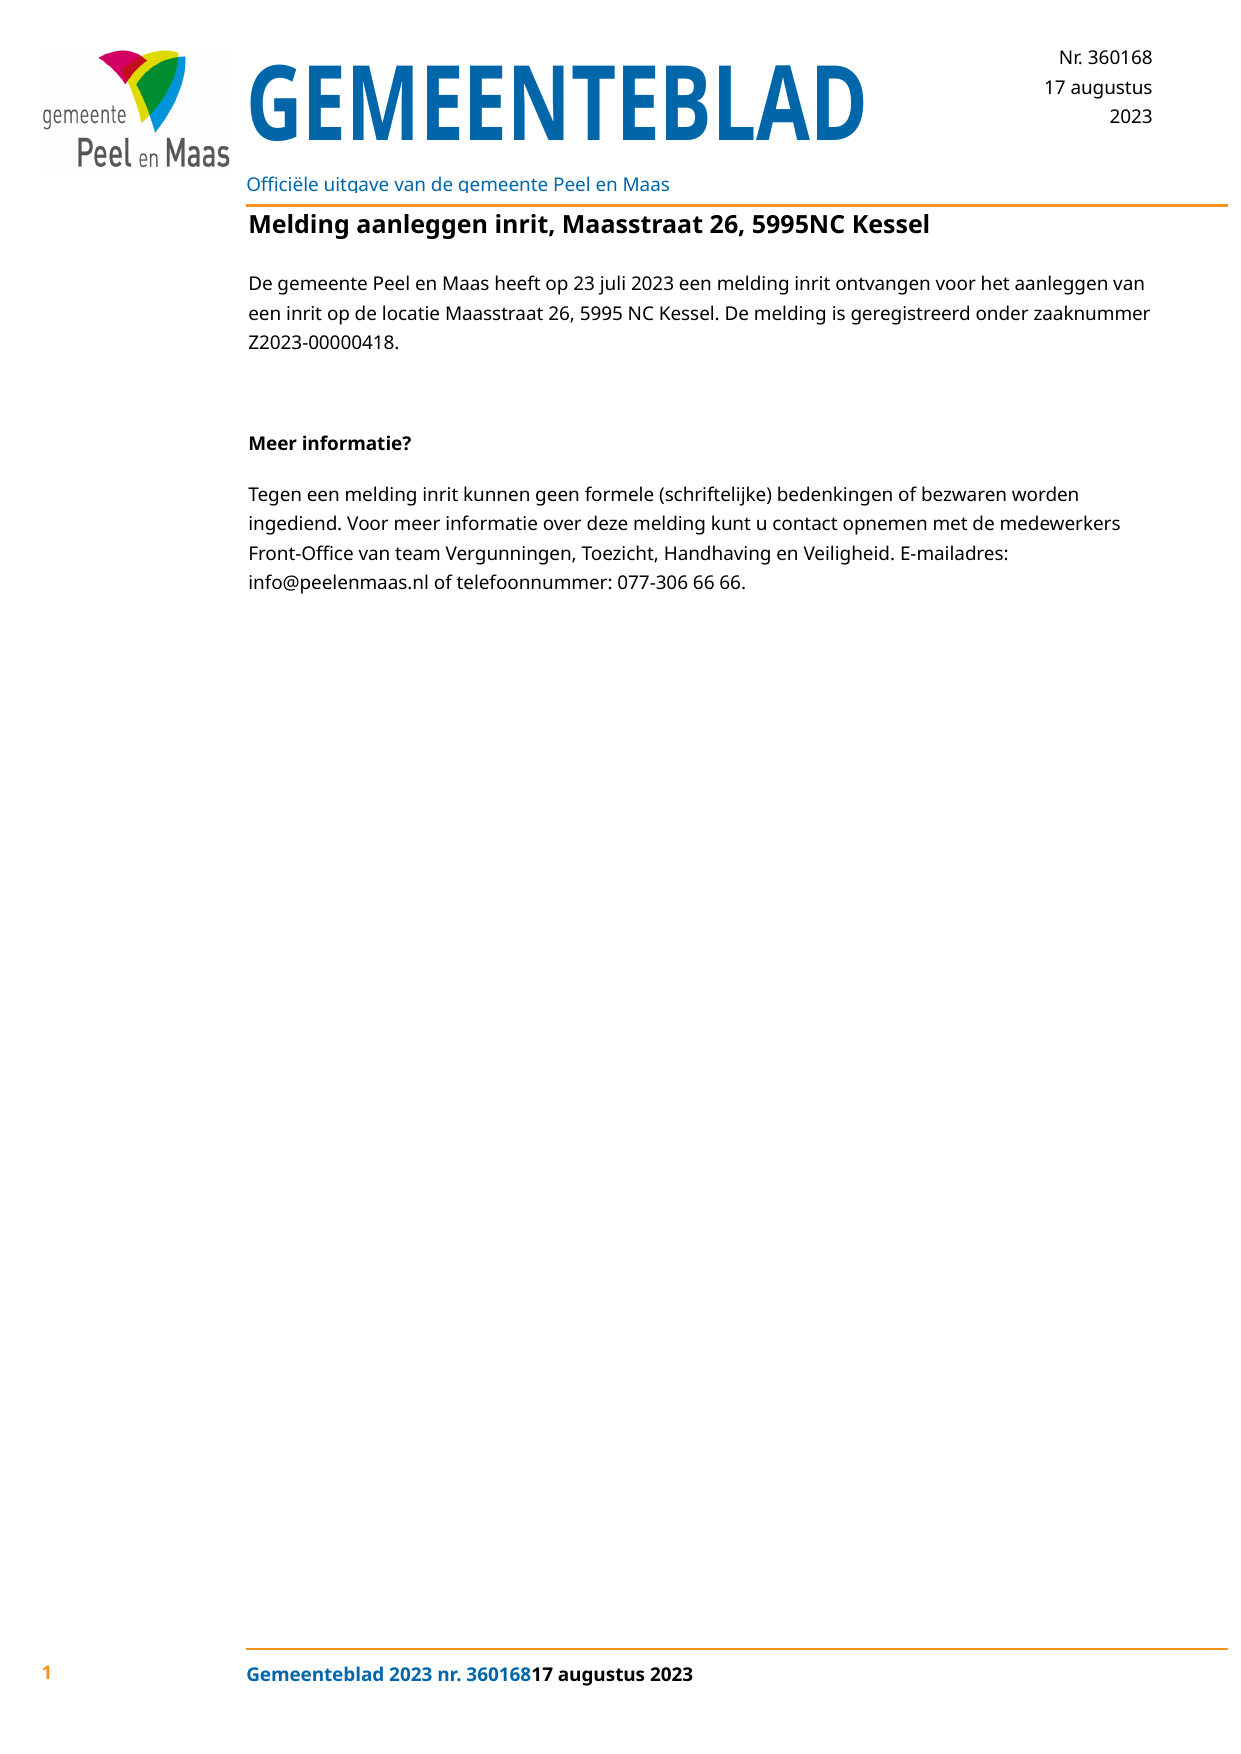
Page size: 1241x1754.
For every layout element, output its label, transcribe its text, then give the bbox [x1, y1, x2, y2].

text De gemeente Peel en Maas heeft op 23 juli 2023 een melding inrit ontvangen voor het aanleggen van een inrit op de locatie Maasstraat 26, 5995 NC Kessel. De melding is geregistreerd onder zaaknummer Z2023-00000418. [248, 270, 1152, 355]
text Melding aanleggen inrit, Maasstraat 26, 5995NC Kessel [248, 207, 1152, 241]
text Meer informatie? [248, 430, 1152, 456]
picture [41, 47, 231, 172]
text Tegen een melding inrit kunnen geen formele (schriftelijke) bedenkingen of bezwaren worden ingediend. Voor meer informatie over deze melding kunt u contact opnemen met de medewerkers Front-Office van team Vergunningen, Toezicht, Handhaving en Veiligheid. E-mailadres: info@peelenmaas.nl of telefoonnummer: 077-306 66 66. [248, 481, 1152, 595]
